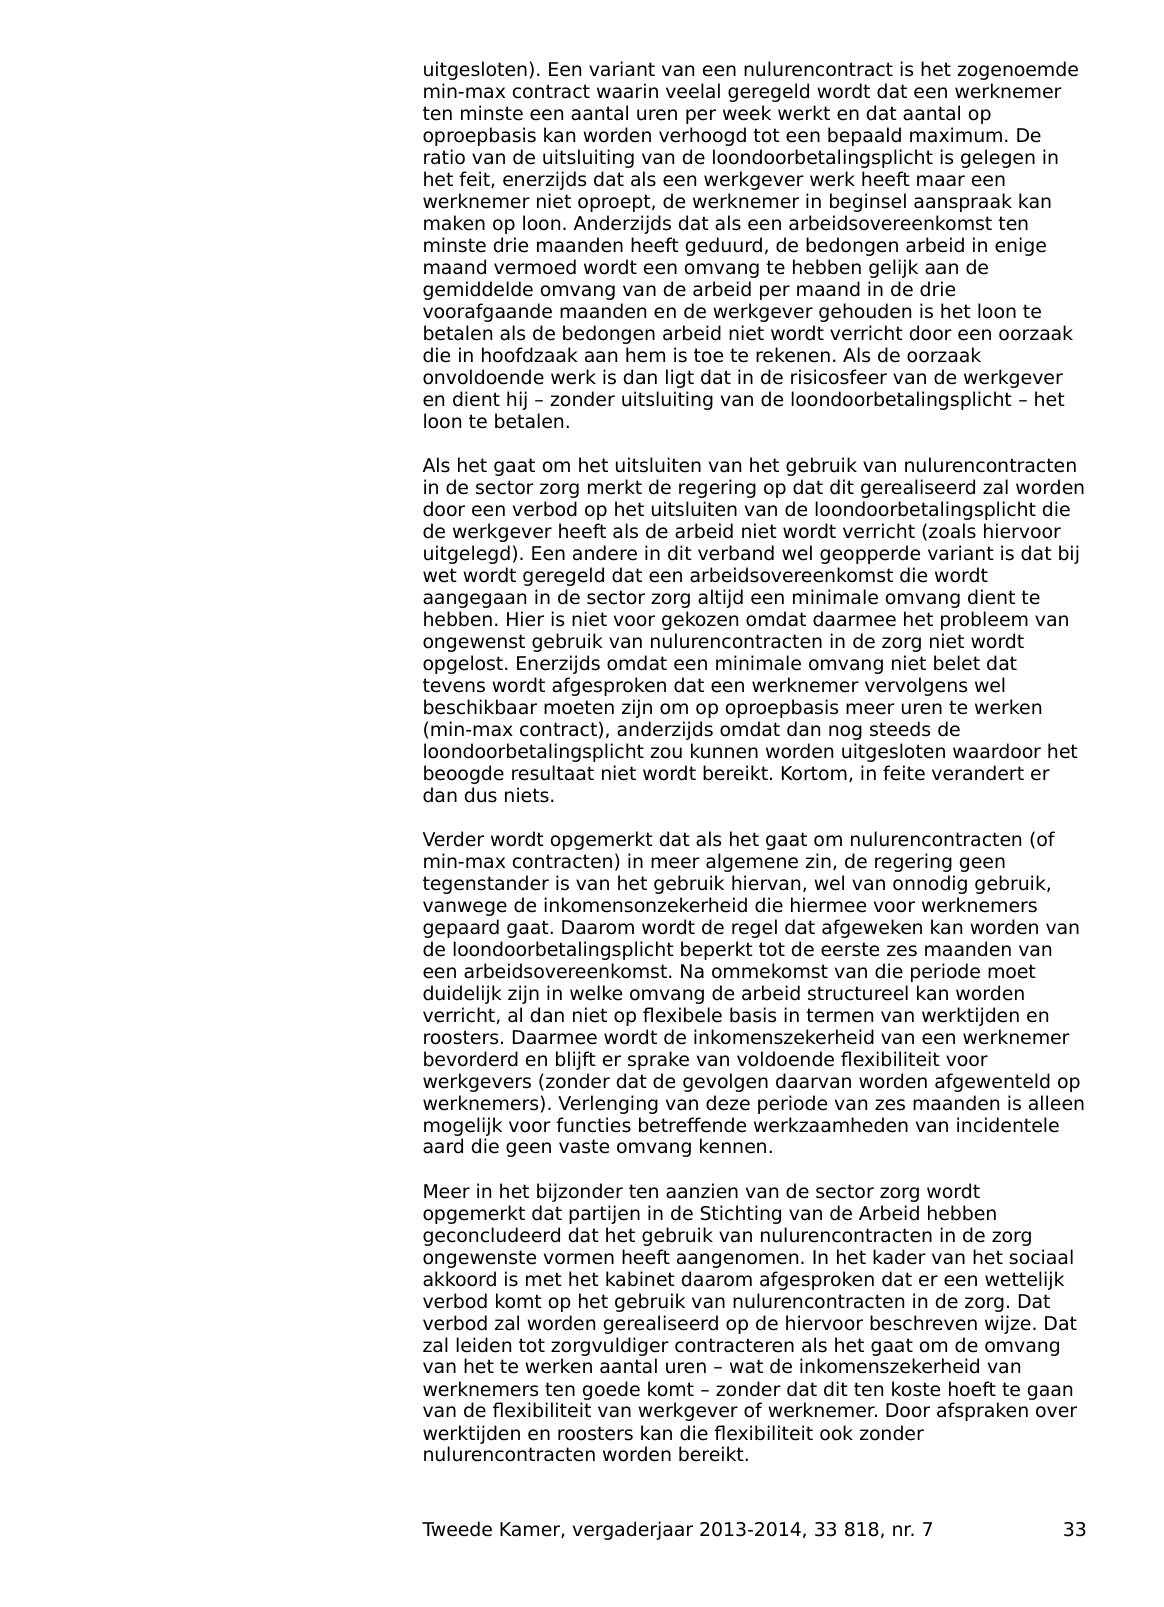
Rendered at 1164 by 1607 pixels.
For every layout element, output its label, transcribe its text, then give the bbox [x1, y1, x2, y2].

text Als het gaat om het uitsluiten van het gebruik van nulurencontracten in de sector zorg merkt de regering op dat dit gerealiseerd zal worden door een verbod op het uitsluiten van de loondoorbetalingsplicht die de werkgever heeft als de arbeid niet wordt verricht (zoals hiervoor uitgelegd). Een andere in dit verband wel geopperde variant is dat bij wet wordt geregeld dat een arbeidsovereenkomst die wordt aangegaan in de sector zorg altijd een minimale omvang dient te hebben. Hier is niet voor gekozen omdat daarmee het probleem van ongewenst gebruik van nulurencontracten in de zorg niet wordt opgelost. Enerzijds omdat een minimale omvang niet belet dat tevens wordt afgesproken dat een werknemer vervolgens wel beschikbaar moeten zijn om op oproepbasis meer uren te werken (min-max contract), anderzijds omdat dan nog steeds de loondoorbetalingsplicht zou kunnen worden uitgesloten waardoor het beoogde resultaat niet wordt bereikt. Kortom, in feite verandert er dan dus niets. [422, 455, 1087, 807]
text Meer in het bijzonder ten aanzien van de sector zorg wordt opgemerkt dat partijen in de Stichting van de Arbeid hebben geconcludeerd dat het gebruik van nulurencontracten in de zorg ongewenste vormen heeft aangenomen. In het kader van het sociaal akkoord is met het kabinet daarom afgesproken dat er een wettelijk verbod komt op het gebruik van nulurencontracten in de zorg. Dat verbod zal worden gerealiseerd op de hiervoor beschreven wijze. Dat zal leiden tot zorgvuldiger contracteren als het gaat om de omvang van het te werken aantal uren – wat de inkomenszekerheid van werknemers ten goede komt – zonder dat dit ten koste hoeft te gaan van de flexibiliteit van werkgever of werknemer. Door afspraken over werktijden en roosters kan die flexibiliteit ook zonder nulurencontracten worden bereikt. [422, 1181, 1087, 1466]
text Verder wordt opgemerkt dat als het gaat om nulurencontracten (of min-max contracten) in meer algemene zin, de regering geen tegenstander is van het gebruik hiervan, wel van onnodig gebruik, vanwege de inkomensonzekerheid die hiermee voor werknemers gepaard gaat. Daarom wordt de regel dat afgeweken kan worden van de loondoorbetalingsplicht beperkt tot de eerste zes maanden van een arbeidsovereenkomst. Na ommekomst van die periode moet duidelijk zijn in welke omvang de arbeid structureel kan worden verricht, al dan niet op flexibele basis in termen van werktijden en roosters. Daarmee wordt de inkomenszekerheid van een werknemer bevorderd en blijft er sprake van voldoende flexibiliteit voor werkgevers (zonder dat de gevolgen daarvan worden afgewenteld op werknemers). Verlenging van deze periode van zes maanden is alleen mogelijk voor functies betreffende werkzaamheden van incidentele aard die geen vaste omvang kennen. [422, 829, 1087, 1158]
text uitgesloten). Een variant van een nulurencontract is het zogenoemde min-max contract waarin veelal geregeld wordt dat een werknemer ten minste een aantal uren per week werkt en dat aantal op oproepbasis kan worden verhoogd tot een bepaald maximum. De ratio van de uitsluiting van de loondoorbetalingsplicht is gelegen in het feit, enerzijds dat als een werkgever werk heeft maar een werknemer niet oproept, de werknemer in beginsel aanspraak kan maken op loon. Anderzijds dat als een arbeidsovereenkomst ten minste drie maanden heeft geduurd, de bedongen arbeid in enige maand vermoed wordt een omvang te hebben gelijk aan de gemiddelde omvang van de arbeid per maand in de drie voorafgaande maanden en de werkgever gehouden is het loon te betalen als de bedongen arbeid niet wordt verricht door een oorzaak die in hoofdzaak aan hem is toe te rekenen. Als de oorzaak onvoldoende werk is dan ligt dat in de risicosfeer van de werkgever en dient hij – zonder uitsluiting van de loondoorbetalingsplicht – het loon te betalen. [422, 59, 1087, 433]
